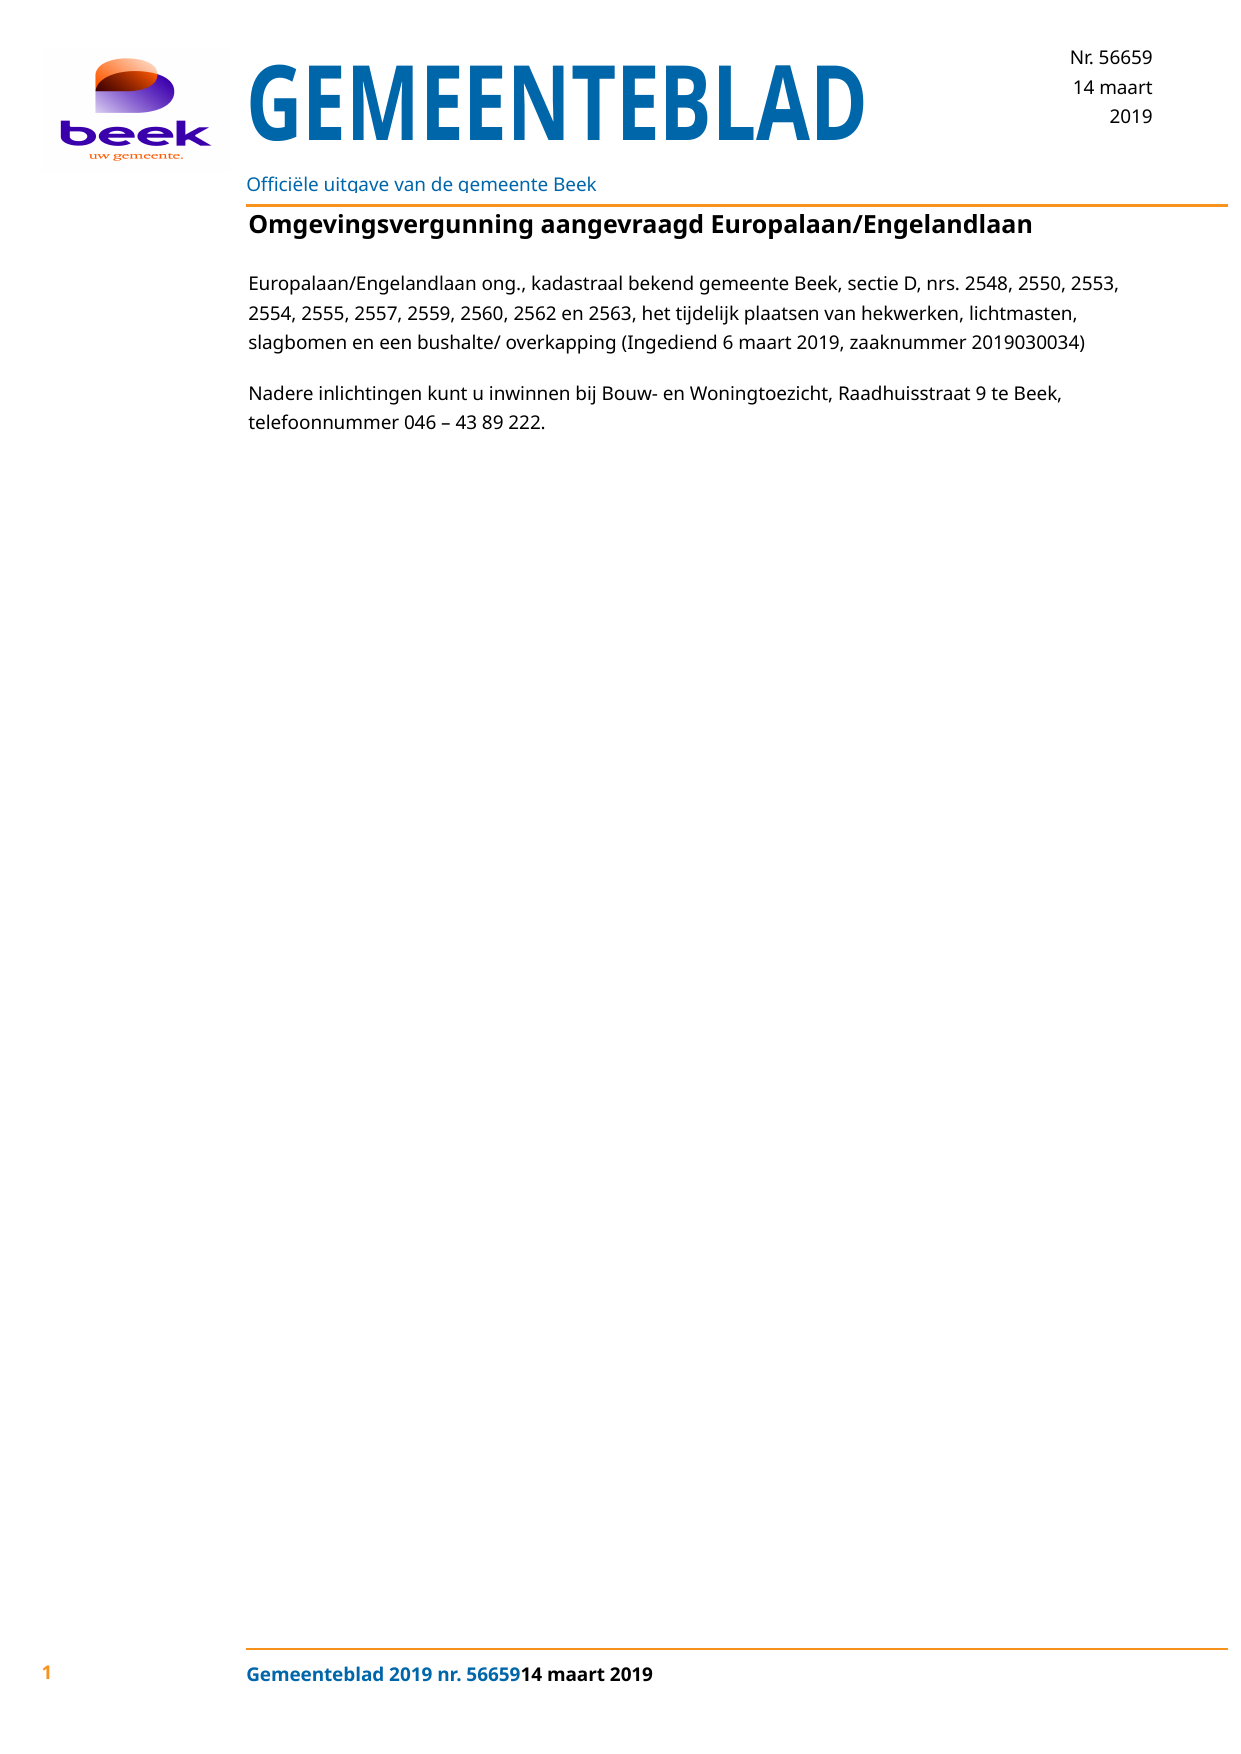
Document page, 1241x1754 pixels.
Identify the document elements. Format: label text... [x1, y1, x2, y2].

picture [41, 47, 231, 172]
text Nadere inlichtingen kunt u inwinnen bij Bouw- en Woningtoezicht, Raadhuisstraat 9 te Beek, telefoonnummer 046 – 43 89 222. [248, 380, 1152, 435]
text Europalaan/Engelandlaan ong., kadastraal bekend gemeente Beek, sectie D, nrs. 2548, 2550, 2553, 2554, 2555, 2557, 2559, 2560, 2562 en 2563, het tijdelijk plaatsen van hekwerken, lichtmasten, slagbomen en een bushalte/ overkapping (Ingediend 6 maart 2019, zaaknummer 2019030034) [248, 270, 1152, 355]
text Omgevingsvergunning aangevraagd Europalaan/Engelandlaan [248, 207, 1152, 241]
